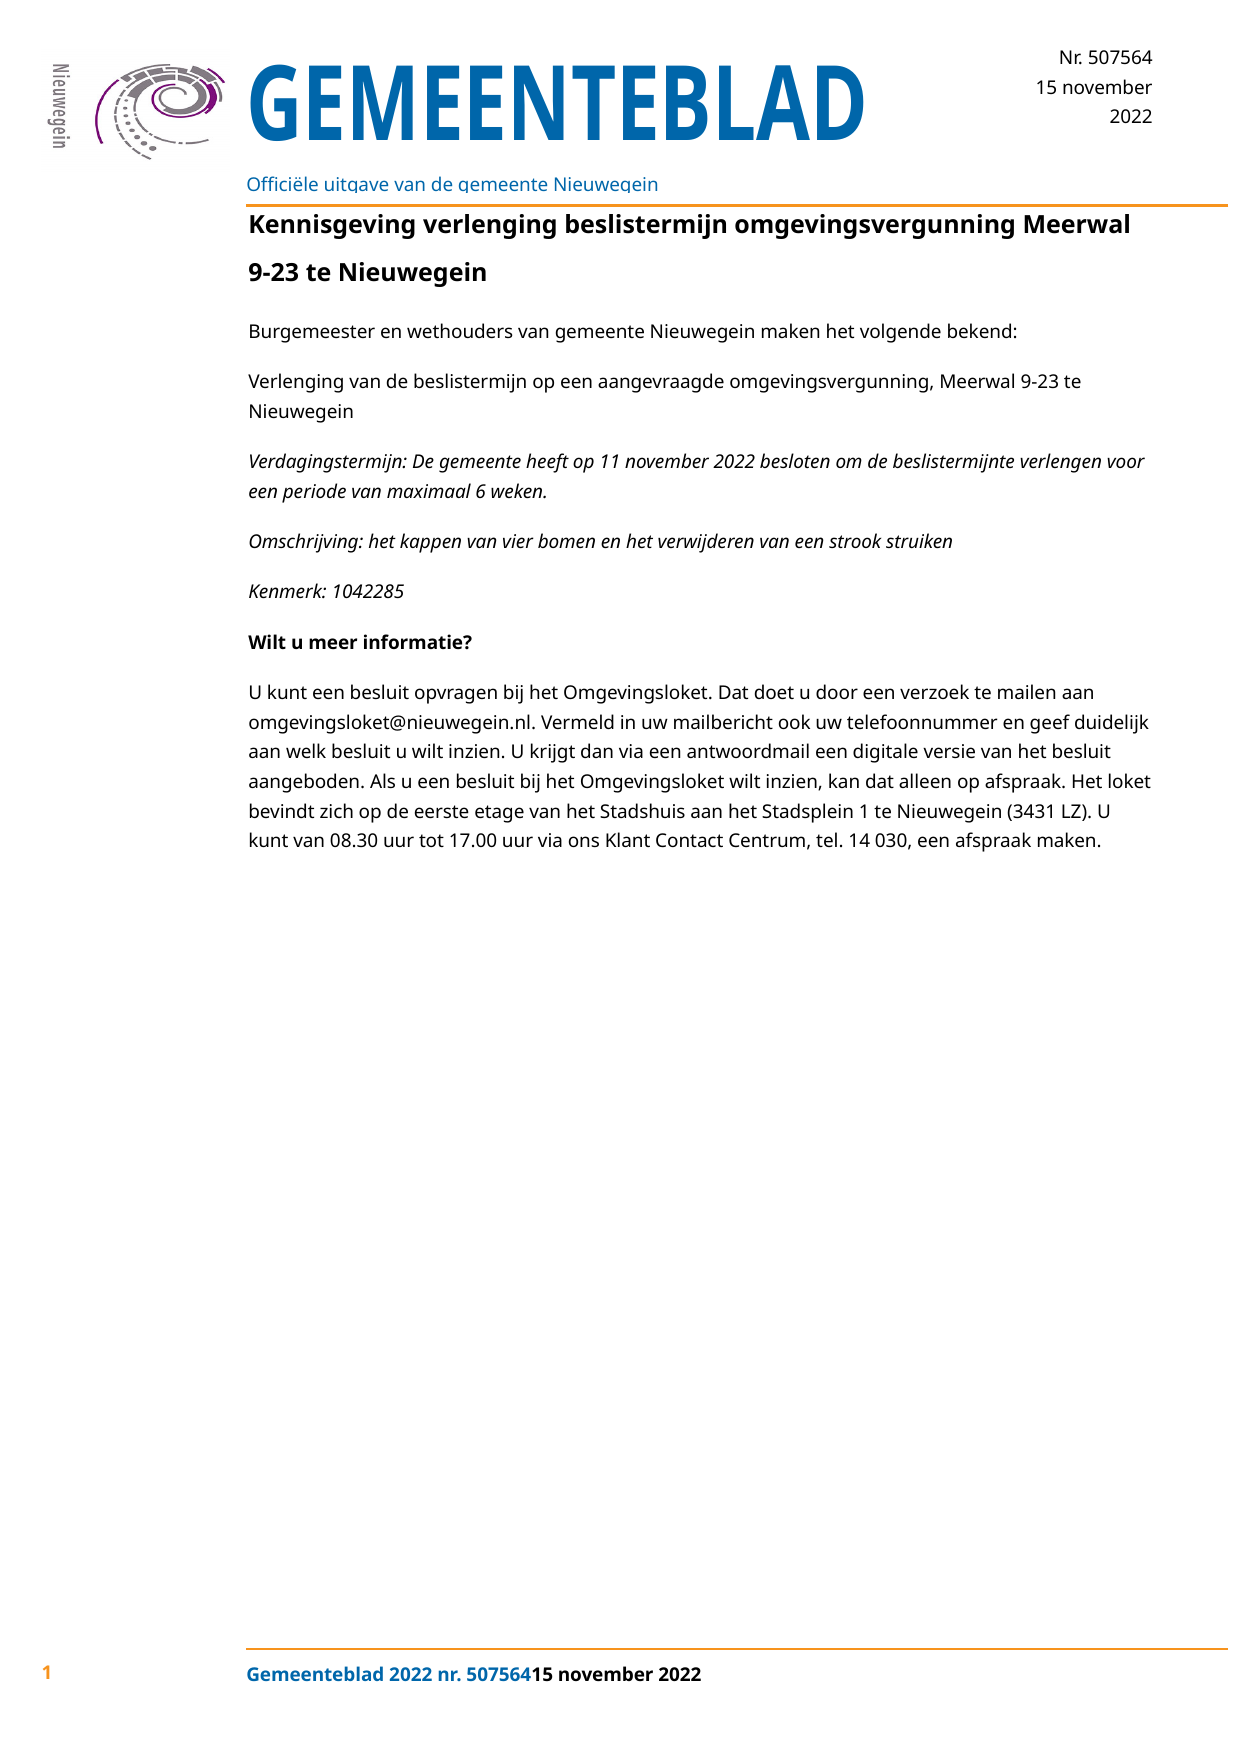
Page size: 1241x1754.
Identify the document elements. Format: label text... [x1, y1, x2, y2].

text Kennisgeving verlenging beslistermijn omgevingsvergunning Meerwal 9-23 te Nieuwegein [248, 207, 1152, 288]
text Verlenging van de beslistermijn op een aangevraagde omgevingsvergunning, Meerwal 9-23 te Nieuwegein [248, 368, 1152, 424]
text Omschrijving: het kappen van vier bomen en het verwijderen van een strook struiken [248, 528, 1152, 554]
text Wilt u meer informatie? [248, 629, 1152, 655]
text Kenmerk: 1042285 [248, 579, 1152, 604]
text U kunt een besluit opvragen bij het Omgevingsloket. Dat doet u door een verzoek te mailen aan omgevingsloket@nieuwegein.nl. Vermeld in uw mailbericht ook uw telefoonnummer en geef duidelijk aan welk besluit u wilt inzien. U krijgt dan via een antwoordmail een digitale versie van het besluit aangeboden. Als u een besluit bij het Omgevingsloket wilt inzien, kan dat alleen op afspraak. Het loket bevindt zich op de eerste etage van het Stadshuis aan het Stadsplein 1 te Nieuwegein (3431 LZ). U kunt van 08.30 uur tot 17.00 uur via ons Klant Contact Centrum, tel. 14 030, een afspraak maken. [248, 679, 1152, 853]
text Verdagingstermijn: De gemeente heeft op 11 november 2022 besloten om de beslistermijnte verlengen voor een periode van maximaal 6 weken. [248, 448, 1152, 504]
picture [41, 47, 231, 172]
text Burgemeester en wethouders van gemeente Nieuwegein maken het volgende bekend: [248, 318, 1152, 344]
